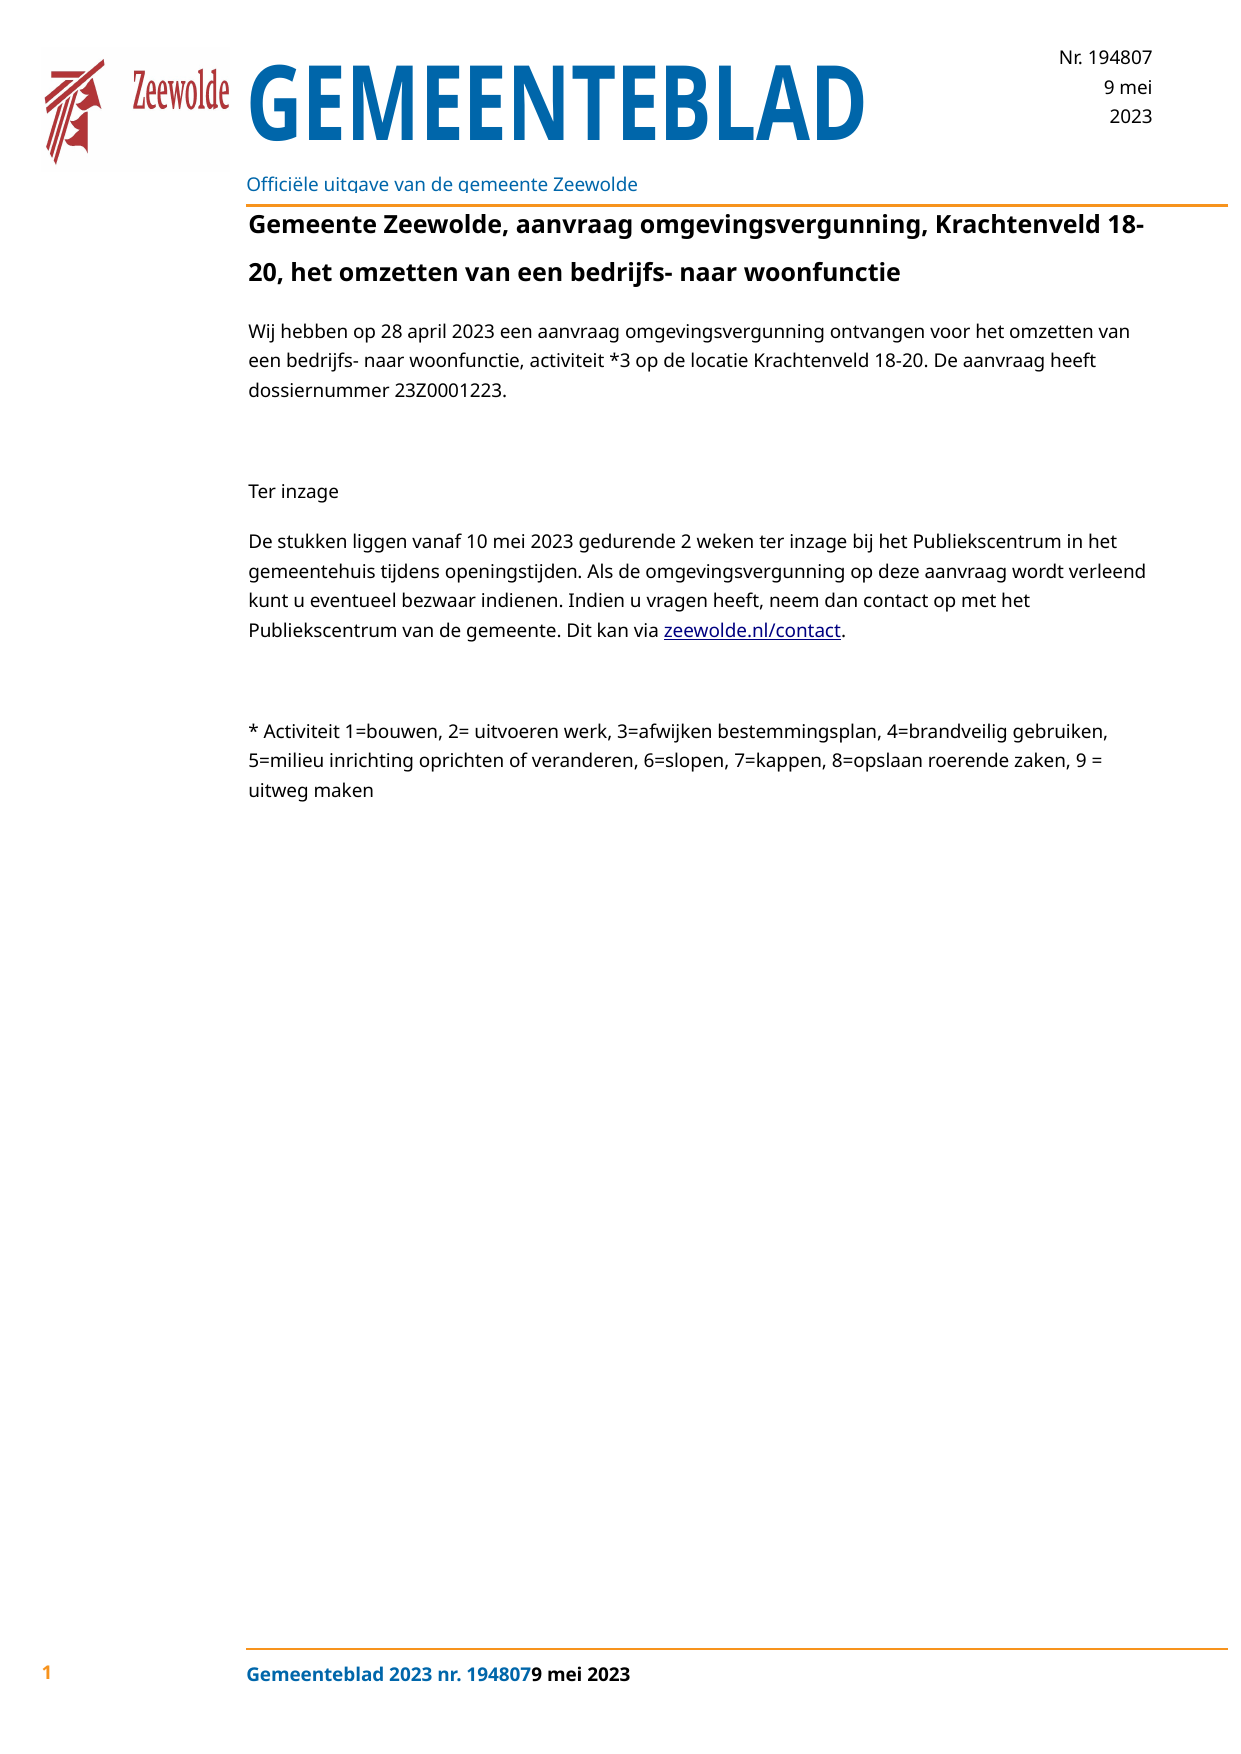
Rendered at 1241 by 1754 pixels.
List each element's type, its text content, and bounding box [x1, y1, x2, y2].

text * Activiteit 1=bouwen, 2= uitvoeren werk, 3=afwijken bestemmingsplan, 4=brandveilig gebruiken, 5=milieu inrichting oprichten of veranderen, 6=slopen, 7=kappen, 8=opslaan roerende zaken, 9 = uitweg maken [248, 718, 1152, 803]
picture [41, 47, 231, 172]
text Ter inzage [248, 478, 1152, 504]
text De stukken liggen vanaf 10 mei 2023 gedurende 2 weken ter inzage bij het Publiekscentrum in het gemeentehuis tijdens openingstijden. Als de omgevingsvergunning op deze aanvraag wordt verleend kunt u eventueel bezwaar indienen. Indien u vragen heeft, neem dan contact op met het Publiekscentrum van de gemeente. Dit kan via zeewolde.nl/contact. [248, 528, 1152, 643]
text Wij hebben op 28 april 2023 een aanvraag omgevingsvergunning ontvangen voor het omzetten van een bedrijfs- naar woonfunctie, activiteit *3 op de locatie Krachtenveld 18-20. De aanvraag heeft dossiernummer 23Z0001223. [248, 318, 1152, 403]
text Gemeente Zeewolde, aanvraag omgevingsvergunning, Krachtenveld 18-20, het omzetten van een bedrijfs- naar woonfunctie [248, 207, 1152, 288]
